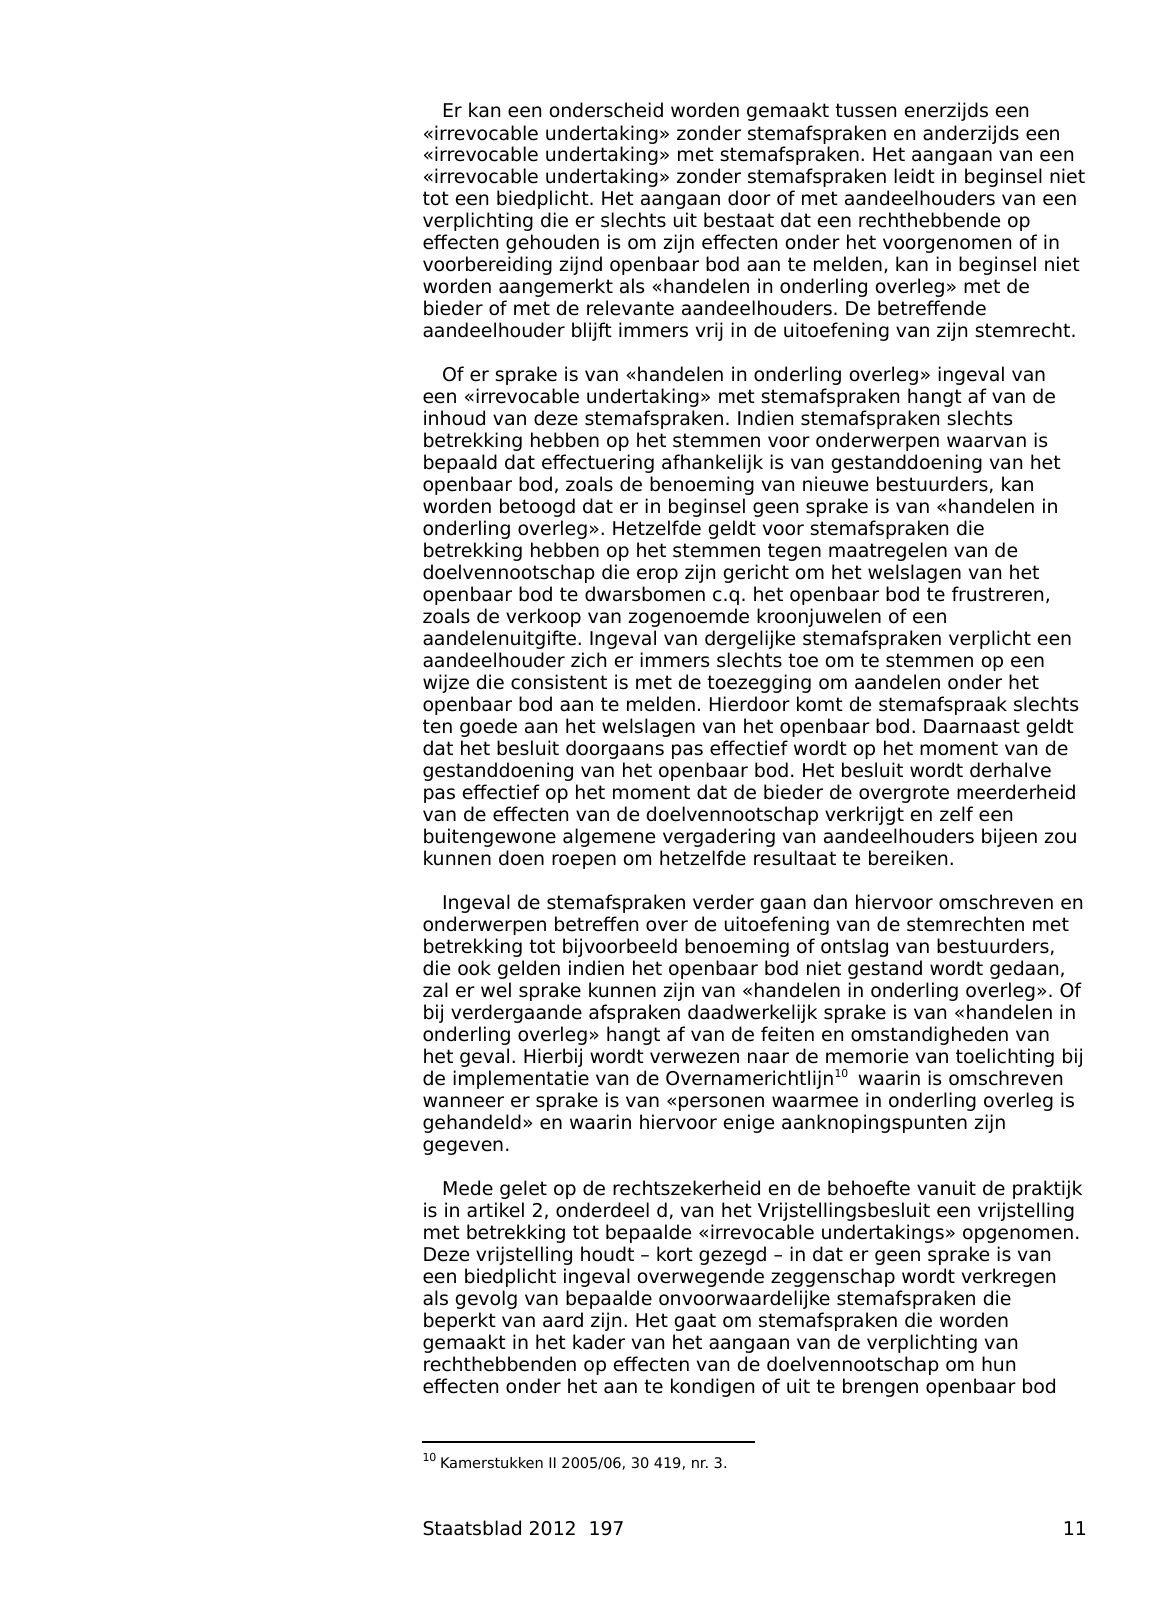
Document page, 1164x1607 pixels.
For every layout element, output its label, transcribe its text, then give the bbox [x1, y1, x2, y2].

text Er kan een onderscheid worden gemaakt tussen enerzijds een «irrevocable undertaking» zonder stemafspraken en anderzijds een «irrevocable undertaking» met stemafspraken. Het aangaan van een «irrevocable undertaking» zonder stemafspraken leidt in beginsel niet tot een biedplicht. Het aangaan door of met aandeelhouders van een verplichting die er slechts uit bestaat dat een rechthebbende op effecten gehouden is om zijn effecten onder het voorgenomen of in voorbereiding zijnd openbaar bod aan te melden, kan in beginsel niet worden aangemerkt als «handelen in onderling overleg» met de bieder of met de relevante aandeelhouders. De betreffende aandeelhouder blijft immers vrij in de uitoefening van zijn stemrecht. [422, 100, 1087, 342]
text Ingeval de stemafspraken verder gaan dan hiervoor omschreven en onderwerpen betreffen over de uitoefening van de stemrechten met betrekking tot bijvoorbeeld benoeming of ontslag van bestuurders, die ook gelden indien het openbaar bod niet gestand wordt gedaan, zal er wel sprake kunnen zijn van «handelen in onderling overleg». Of bij verdergaande afspraken daadwerkelijk sprake is van «handelen in onderling overleg» hangt af van de feiten en omstandigheden van het geval. Hierbij wordt verwezen naar de memorie van toelichting bij de implementatie van de Overnamerichtlijn waarin is omschreven wanneer er sprake is van «personen waarmee in onderling overleg is gehandeld» en waarin hiervoor enige aanknopingspunten zijn gegeven. [422, 892, 1087, 1156]
text Mede gelet op de rechtszekerheid en de behoefte vanuit de praktijk is in artikel 2, onderdeel d, van het Vrijstellingsbesluit een vrijstelling met betrekking tot bepaalde «irrevocable undertakings» opgenomen. Deze vrijstelling houdt – kort gezegd – in dat er geen sprake is van een biedplicht ingeval overwegende zeggenschap wordt verkregen als gevolg van bepaalde onvoorwaardelijke stemafspraken die beperkt van aard zijn. Het gaat om stemafspraken die worden gemaakt in het kader van het aangaan van de verplichting van rechthebbenden op effecten van de doelvennootschap om hun effecten onder het aan te kondigen of uit te brengen openbaar bod [422, 1178, 1087, 1398]
text Kamerstukken II 2005/06, 30 419, nr. 3. [422, 1451, 1087, 1473]
text Of er sprake is van «handelen in onderling overleg» ingeval van een «irrevocable undertaking» met stemafspraken hangt af van de inhoud van deze stemafspraken. Indien stemafspraken slechts betrekking hebben op het stemmen voor onderwerpen waarvan is bepaald dat effectuering afhankelijk is van gestanddoening van het openbaar bod, zoals de benoeming van nieuwe bestuurders, kan worden betoogd dat er in beginsel geen sprake is van «handelen in onderling overleg». Hetzelfde geldt voor stemafspraken die betrekking hebben op het stemmen tegen maatregelen van de doelvennootschap die erop zijn gericht om het welslagen van het openbaar bod te dwarsbomen c.q. het openbaar bod te frustreren, zoals de verkoop van zogenoemde kroonjuwelen of een aandelenuitgifte. Ingeval van dergelijke stemafspraken verplicht een aandeelhouder zich er immers slechts toe om te stemmen op een wijze die consistent is met de toezegging om aandelen onder het openbaar bod aan te melden. Hierdoor komt de stemafspraak slechts ten goede aan het welslagen van het openbaar bod. Daarnaast geldt dat het besluit doorgaans pas effectief wordt op het moment van de gestanddoening van het openbaar bod. Het besluit wordt derhalve pas effectief op het moment dat de bieder de overgrote meerderheid van de effecten van de doelvennootschap verkrijgt en zelf een buitengewone algemene vergadering van aandeelhouders bijeen zou kunnen doen roepen om hetzelfde resultaat te bereiken. [422, 364, 1087, 870]
